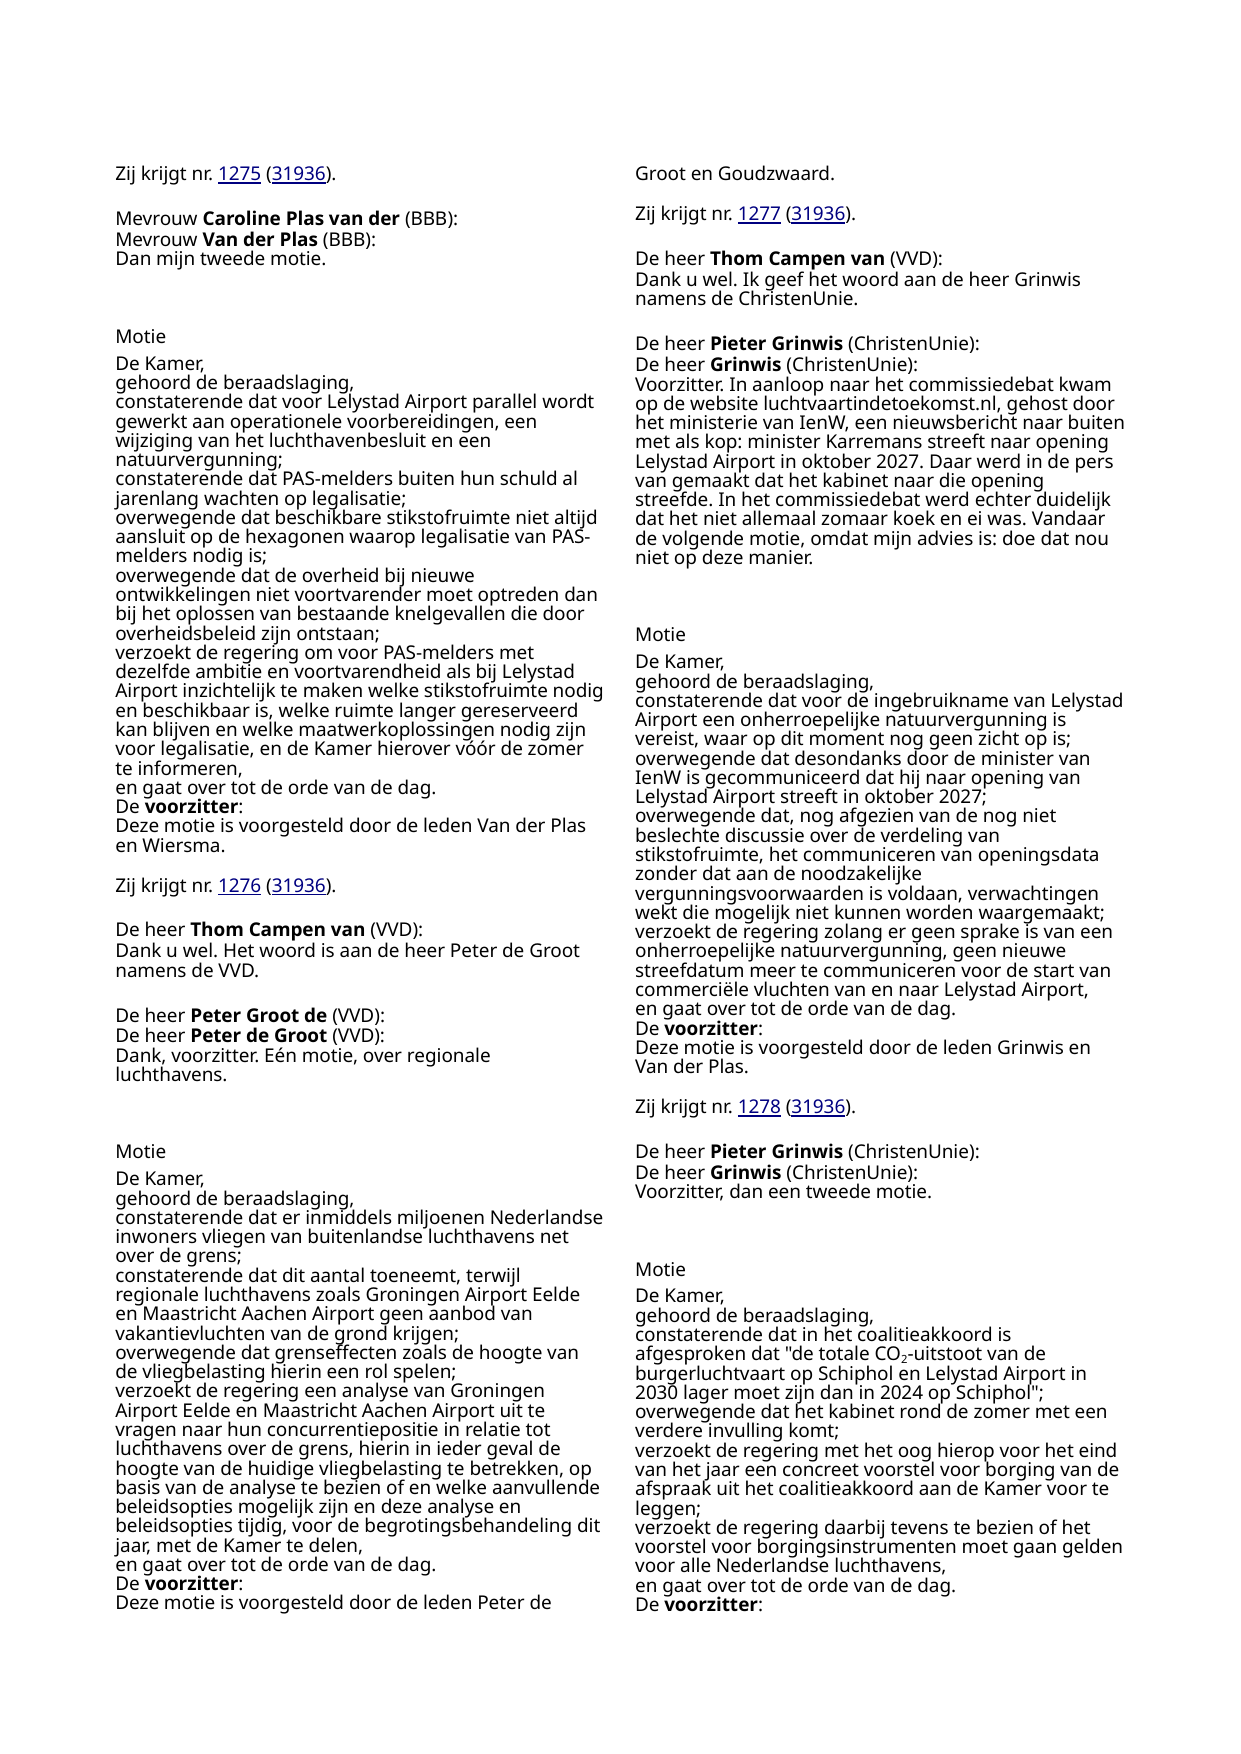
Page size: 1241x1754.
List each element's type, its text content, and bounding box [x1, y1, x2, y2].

text Dan mijn tweede motie. [115, 250, 605, 270]
text De heer Peter Groot de (VVD): [115, 1002, 605, 1027]
text overwegende dat beschikbare stikstofruimte niet altijd aansluit op de hexagonen waarop legalisatie van PAS-melders nodig is; [115, 509, 605, 567]
text De voorzitter: [115, 798, 605, 817]
text overwegende dat de overheid bij nieuwe ontwikkelingen niet voortvarender moet optreden dan bij het oplossen van bestaande knelgevallen die door overheidsbeleid zijn ontstaan; [115, 567, 605, 644]
text overwegende dat grenseffecten zoals de hoogte van de vliegbelasting hierin een rol spelen; [115, 1344, 605, 1382]
text Mevrouw Van der Plas (BBB): [115, 231, 605, 250]
text De voorzitter: [635, 1019, 1125, 1039]
text Zij krijgt nr. 1276 (31936). [115, 877, 605, 896]
text De Kamer, [115, 355, 605, 374]
text verzoekt de regering om voor PAS-melders met dezelfde ambitie en voortvarendheid als bij Lelystad Airport inzichtelijk te maken welke stikstofruimte nodig en beschikbaar is, welke ruimte langer gereserveerd kan blijven en welke maatwerkoplossingen nodig zijn voor legalisatie, en de Kamer hierover vóór de zomer te informeren, [115, 644, 605, 779]
text gehoord de beraadslaging, [115, 374, 605, 393]
text en gaat over tot de orde van de dag. [635, 1000, 1125, 1019]
text De Kamer, [635, 1287, 1125, 1307]
text Voorzitter. In aanloop naar het commissiedebat kwam op de website luchtvaartindetoekomst.nl, gehost door het ministerie van IenW, een nieuwsbericht naar buiten met als kop: minister Karremans streeft naar opening Lelystad Airport in oktober 2027. Daar werd in de pers van gemaakt dat het kabinet naar die opening streefde. In het commissiedebat werd echter duidelijk dat het niet allemaal zomaar koek en ei was. Vandaar de volgende motie, omdat mijn advies is: doe dat nou niet op deze manier. [635, 376, 1125, 568]
text Motie [115, 1139, 605, 1164]
text overwegende dat, nog afgezien van de nog niet beslechte discussie over de verdeling van stikstofruimte, het communiceren van openingsdata zonder dat aan de noodzakelijke vergunningsvoorwaarden is voldaan, verwachtingen wekt die mogelijk niet kunnen worden waargemaakt; [635, 807, 1125, 923]
text en gaat over tot de orde van de dag. [115, 779, 605, 798]
text Zij krijgt nr. 1278 (31936). [635, 1098, 1125, 1117]
text constaterende dat er inmiddels miljoenen Nederlandse inwoners vliegen van buitenlandse luchthavens net over de grens; [115, 1209, 605, 1267]
text Dank u wel. Het woord is aan de heer Peter de Groot namens de VVD. [115, 942, 605, 981]
text Motie [115, 323, 605, 349]
text Zij krijgt nr. 1277 (31936). [635, 205, 1125, 224]
text constaterende dat PAS-melders buiten hun schuld al jarenlang wachten op legalisatie; [115, 470, 605, 509]
text Voorzitter, dan een tweede motie. [635, 1183, 1125, 1202]
text De heer Grinwis (ChristenUnie): [635, 356, 1125, 376]
text Deze motie is voorgesteld door de leden Van der Plas en Wiersma. [115, 817, 605, 856]
text Dank u wel. Ik geef het woord aan de heer Grinwis namens de ChristenUnie. [635, 271, 1125, 310]
text Zij krijgt nr. 1275 (31936). [115, 165, 605, 184]
text De heer Pieter Grinwis (ChristenUnie): [635, 1138, 1125, 1164]
text Deze motie is voorgesteld door de leden Peter de [115, 1594, 605, 1614]
text De heer Thom Campen van (VVD): [635, 245, 1125, 271]
text verzoekt de regering een analyse van Groningen Airport Eelde en Maastricht Aachen Airport uit te vragen naar hun concurrentiepositie in relatie tot luchthavens over de grens, hierin in ieder geval de hoogte van de huidige vliegbelasting te betrekken, op basis van de analyse te bezien of en welke aanvullende beleidsopties mogelijk zijn en deze analyse en beleidsopties tijdig, voor de begrotingsbehandeling dit jaar, met de Kamer te delen, [115, 1382, 605, 1556]
text De heer Thom Campen van (VVD): [115, 917, 605, 942]
text constaterende dat dit aantal toeneemt, terwijl regionale luchthavens zoals Groningen Airport Eelde en Maastricht Aachen Airport geen aanbod van vakantievluchten van de grond krijgen; [115, 1267, 605, 1344]
text overwegende dat desondanks door de minister van IenW is gecommuniceerd dat hij naar opening van Lelystad Airport streeft in oktober 2027; [635, 750, 1125, 807]
text De Kamer, [115, 1170, 605, 1190]
text De voorzitter: [115, 1575, 605, 1594]
text verzoekt de regering zolang er geen sprake is van een onherroepelijke natuurvergunning, geen nieuwe streefdatum meer te communiceren voor de start van commerciële vluchten van en naar Lelystad Airport, [635, 923, 1125, 1000]
text De voorzitter: [635, 1596, 1125, 1615]
text overwegende dat het kabinet rond de zomer met een verdere invulling komt; [635, 1403, 1125, 1442]
text Motie [635, 1256, 1125, 1282]
text De heer Grinwis (ChristenUnie): [635, 1164, 1125, 1183]
text Dank, voorzitter. Eén motie, over regionale luchthavens. [115, 1047, 605, 1085]
text Deze motie is voorgesteld door de leden Grinwis en Van der Plas. [635, 1039, 1125, 1077]
text De Kamer, [635, 653, 1125, 673]
text verzoekt de regering met het oog hierop voor het eind van het jaar een concreet voorstel voor borging van de afspraak uit het coalitieakkoord aan de Kamer voor te leggen; [635, 1442, 1125, 1519]
text De heer Pieter Grinwis (ChristenUnie): [635, 331, 1125, 356]
text en gaat over tot de orde van de dag. [635, 1577, 1125, 1596]
text constaterende dat in het coalitieakkoord is afgesproken dat "de totale CO2-uitstoot van de burgerluchtvaart op Schiphol en Lelystad Airport in 2030 lager moet zijn dan in 2024 op Schiphol"; [635, 1326, 1125, 1403]
text Groot en Goudzwaard. [635, 165, 1125, 184]
text en gaat over tot de orde van de dag. [115, 1556, 605, 1575]
text verzoekt de regering daarbij tevens te bezien of het voorstel voor borgingsinstrumenten moet gaan gelden voor alle Nederlandse luchthavens, [635, 1519, 1125, 1577]
text gehoord de beraadslaging, [635, 673, 1125, 692]
text constaterende dat voor de ingebruikname van Lelystad Airport een onherroepelijke natuurvergunning is vereist, waar op dit moment nog geen zicht op is; [635, 692, 1125, 750]
text gehoord de beraadslaging, [635, 1307, 1125, 1326]
text gehoord de beraadslaging, [115, 1190, 605, 1209]
text De heer Peter de Groot (VVD): [115, 1027, 605, 1047]
text constaterende dat voor Lelystad Airport parallel wordt gewerkt aan operationele voorbereidingen, een wijziging van het luchthavenbesluit en een natuurvergunning; [115, 393, 605, 470]
text Motie [635, 622, 1125, 647]
text Mevrouw Caroline Plas van der (BBB): [115, 205, 605, 231]
